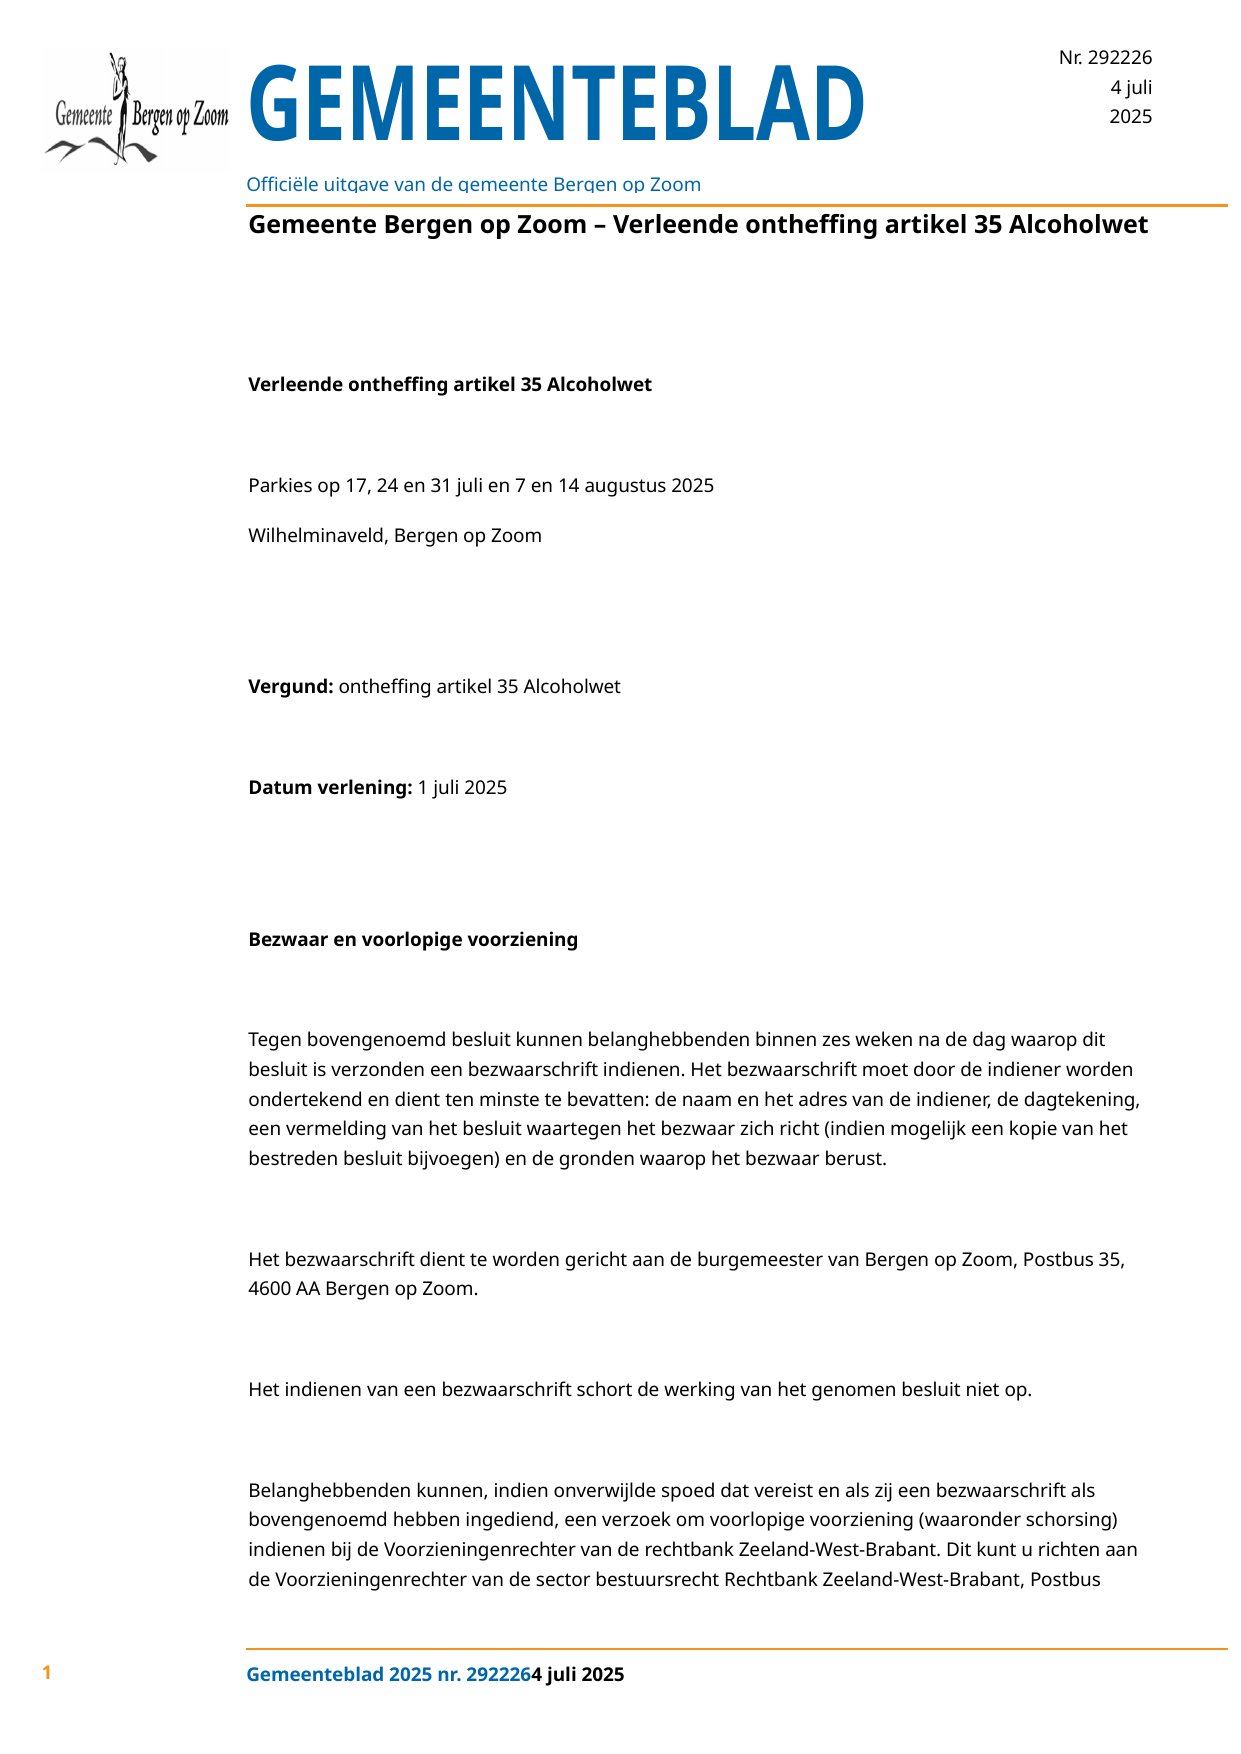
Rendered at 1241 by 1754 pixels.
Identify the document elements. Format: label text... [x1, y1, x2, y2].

text Datum verlening: 1 juli 2025 [248, 774, 1152, 800]
text Gemeente Bergen op Zoom – Verleende ontheffing artikel 35 Alcoholwet [248, 207, 1152, 241]
picture [41, 47, 231, 172]
text Tegen bovengenoemd besluit kunnen belanghebbenden binnen zes weken na de dag waarop dit besluit is verzonden een bezwaarschrift indienen. Het bezwaarschrift moet door de indiener worden ondertekend en dient ten minste te bevatten: de naam en het adres van de indiener, de dagtekening, een vermelding van het besluit waartegen het bezwaar zich richt (indien mogelijk een kopie van het bestreden besluit bijvoegen) en de gronden waarop het bezwaar berust. [248, 1027, 1152, 1171]
text Belanghebbenden kunnen, indien onverwijlde spoed dat vereist en als zij een bezwaarschrift als bovengenoemd hebben ingediend, een verzoek om voorlopige voorziening (waaronder schorsing) indienen bij de Voorzieningenrechter van de rechtbank Zeeland-West-Brabant. Dit kunt u richten aan de Voorzieningenrechter van de sector bestuursrecht Rechtbank Zeeland-West-Brabant, Postbus [248, 1477, 1152, 1591]
text Wilhelminaveld, Bergen op Zoom [248, 522, 1152, 548]
text Parkies op 17, 24 en 31 juli en 7 en 14 augustus 2025 [248, 472, 1152, 498]
text Verleende ontheffing artikel 35 Alcoholwet [248, 371, 1152, 397]
text Het indienen van een bezwaarschrift schort de werking van het genomen besluit niet op. [248, 1376, 1152, 1402]
text Vergund: ontheffing artikel 35 Alcoholwet [248, 674, 1152, 699]
text Bezwaar en voorlopige voorziening [248, 926, 1152, 951]
text Het bezwaarschrift dient te worden gericht aan de burgemeester van Bergen op Zoom, Postbus 35, 4600 AA Bergen op Zoom. [248, 1246, 1152, 1301]
